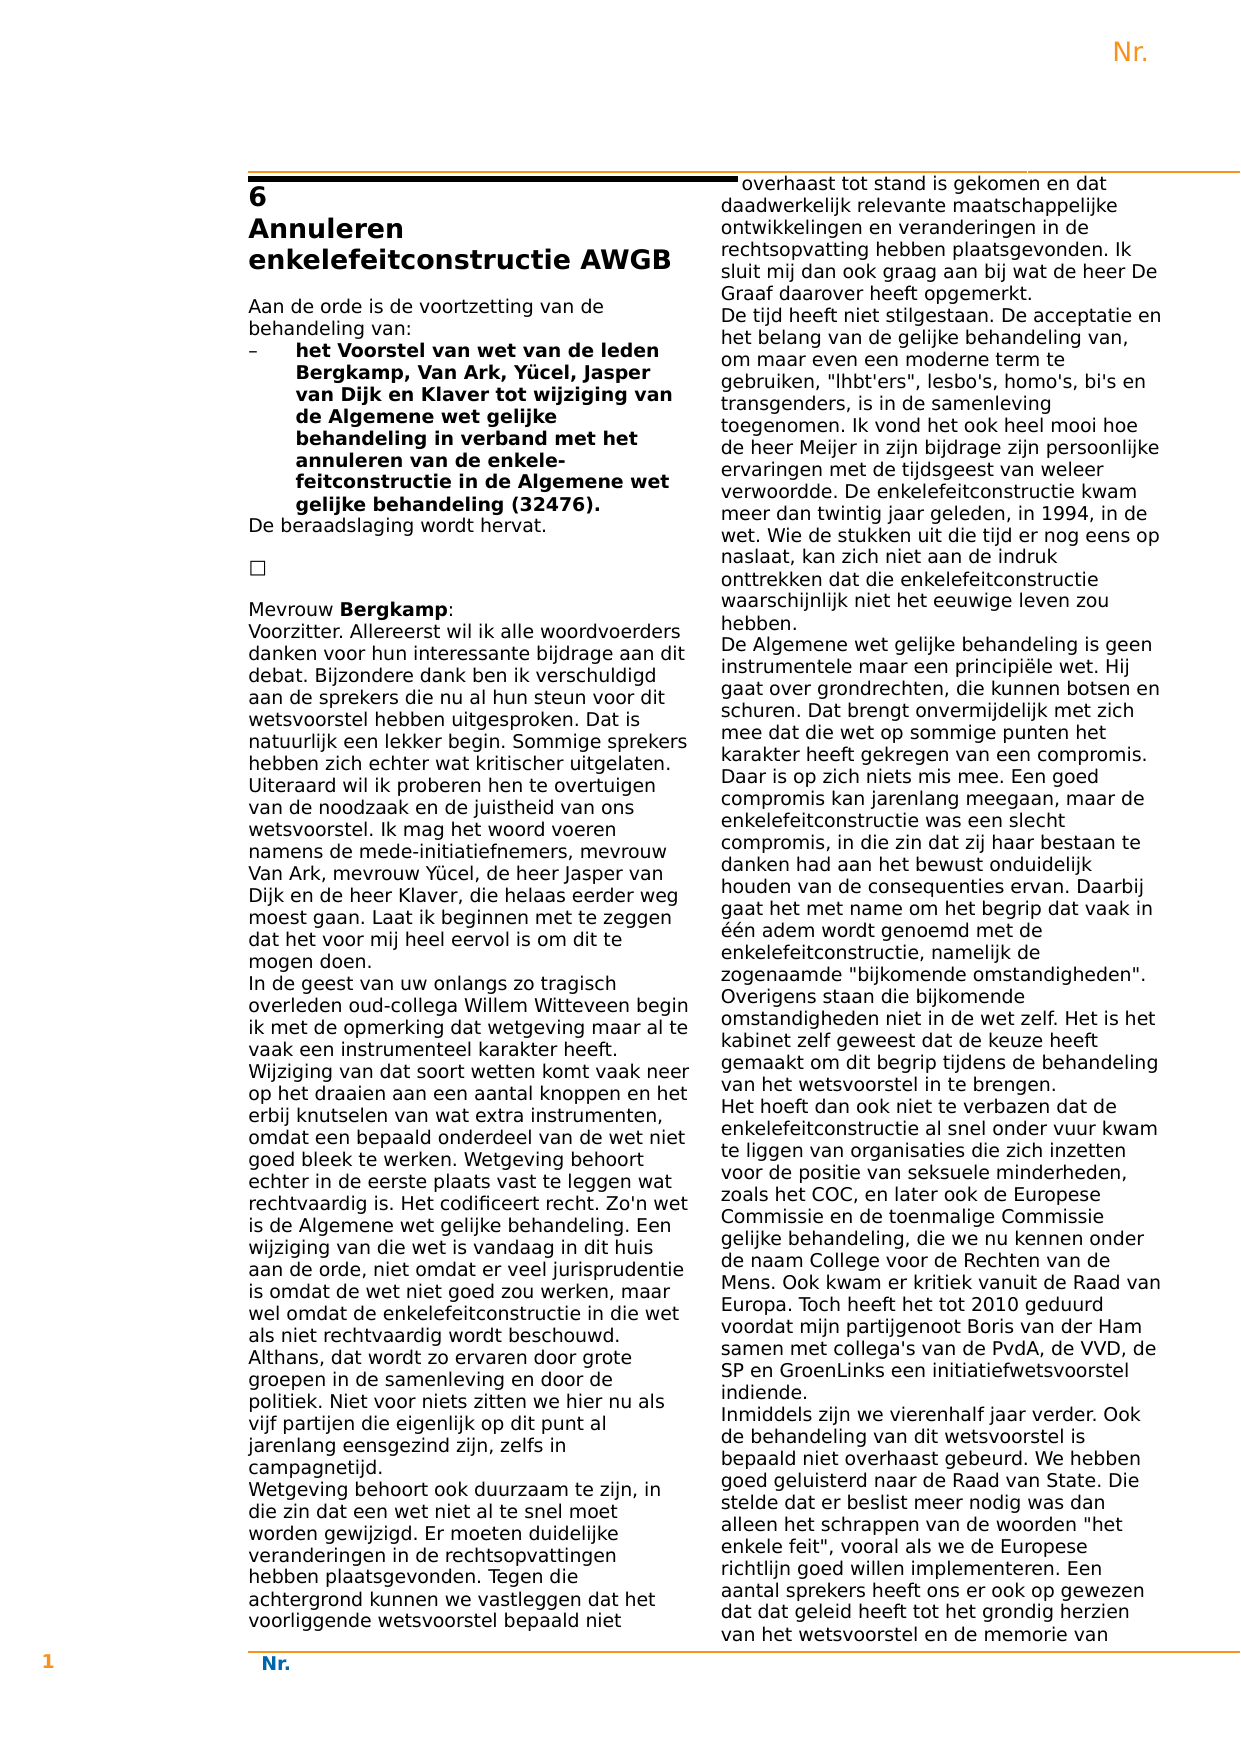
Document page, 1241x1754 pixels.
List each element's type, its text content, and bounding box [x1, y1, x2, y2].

text overhaast tot stand is gekomen en dat daadwerkelijk relevante maatschappelijke ontwikkelingen en veranderingen in de rechtsopvatting hebben plaatsgevonden. Ik sluit mij dan ook graag aan bij wat de heer De Graaf daarover heeft opgemerkt. [721, 173, 1163, 305]
text Het hoeft dan ook niet te verbazen dat de enkelefeitconstructie al snel onder vuur kwam te liggen van organisaties die zich inzetten voor de positie van seksuele minderheden, zoals het COC, en later ook de Europese Commissie en de toenmalige Commissie gelijke behandeling, die we nu kennen onder de naam College voor de Rechten van de Mens. Ook kwam er kritiek vanuit de Raad van Europa. Toch heeft het tot 2010 geduurd voordat mijn partijgenoot Boris van der Ham samen met collega's van de PvdA, de VVD, de SP en GroenLinks een initiatiefwetsvoorstel indiende. [721, 1096, 1163, 1404]
list het Voorstel van wet van de leden Bergkamp, Van Ark, Yücel, Jasper van Dijk en Klaver tot wijziging van de Algemene wet gelijke behandeling in verband met het annuleren van de enkele-feitconstructie in de Algemene wet gelijke behandeling (32476). [248, 339, 691, 515]
text In de geest van uw onlangs zo tragisch overleden oud-collega Willem Witteveen begin ik met de opmerking dat wetgeving maar al te vaak een instrumenteel karakter heeft. Wijziging van dat soort wetten komt vaak neer op het draaien aan een aantal knoppen en het erbij knutselen van wat extra instrumenten, omdat een bepaald onderdeel van de wet niet goed bleek te werken. Wetgeving behoort echter in de eerste plaats vast te leggen wat rechtvaardig is. Het codificeert recht. Zo'n wet is de Algemene wet gelijke behandeling. Een wijziging van die wet is vandaag in dit huis aan de orde, niet omdat er veel jurisprudentie is omdat de wet niet goed zou werken, maar wel omdat de enkelefeitconstructie in die wet als niet rechtvaardig wordt beschouwd. Althans, dat wordt zo ervaren door grote groepen in de samenleving en door de politiek. Niet voor niets zitten we hier nu als vijf partijen die eigenlijk op dit punt al jarenlang eensgezind zijn, zelfs in campagnetijd. [248, 973, 691, 1478]
text Mevrouw Bergkamp: [248, 599, 691, 621]
text Inmiddels zijn we vierenhalf jaar verder. Ook de behandeling van dit wetsvoorstel is bepaald niet overhaast gebeurd. We hebben goed geluisterd naar de Raad van State. Die stelde dat er beslist meer nodig was dan alleen het schrappen van de woorden "het enkele feit", vooral als we de Europese richtlijn goed willen implementeren. Een aantal sprekers heeft ons er ook op gewezen dat dat geleid heeft tot het grondig herzien van het wetsvoorstel en de memorie van [721, 1404, 1163, 1645]
text De beraadslaging wordt hervat. [248, 515, 691, 537]
title 6 Annuleren enkelefeitconstructie AWGB [248, 182, 691, 276]
text Voorzitter. Allereerst wil ik alle woordvoerders danken voor hun interessante bijdrage aan dit debat. Bijzondere dank ben ik verschuldigd aan de sprekers die nu al hun steun voor dit wetsvoorstel hebben uitgesproken. Dat is natuurlijk een lekker begin. Sommige sprekers hebben zich echter wat kritischer uitgelaten. Uiteraard wil ik proberen hen te overtuigen van de noodzaak en de juistheid van ons wetsvoorstel. Ik mag het woord voeren namens de mede-initiatiefnemers, mevrouw Van Ark, mevrouw Yücel, de heer Jasper van Dijk en de heer Klaver, die helaas eerder weg moest gaan. Laat ik beginnen met te zeggen dat het voor mij heel eervol is om dit te mogen doen. [248, 621, 691, 973]
text Wetgeving behoort ook duurzaam te zijn, in die zin dat een wet niet al te snel moet worden gewijzigd. Er moeten duidelijke veranderingen in de rechtsopvattingen hebben plaatsgevonden. Tegen die achtergrond kunnen we vastleggen dat het voorliggende wetsvoorstel bepaald niet [248, 1478, 691, 1632]
text Aan de orde is de voortzetting van de behandeling van: [248, 296, 691, 339]
text De tijd heeft niet stilgestaan. De acceptatie en het belang van de gelijke behandeling van, om maar even een moderne term te gebruiken, "lhbt'ers", lesbo's, homo's, bi's en transgenders, is in de samenleving toegenomen. Ik vond het ook heel mooi hoe de heer Meijer in zijn bijdrage zijn persoonlijke ervaringen met de tijdsgeest van weleer verwoordde. De enkelefeitconstructie kwam meer dan twintig jaar geleden, in 1994, in de wet. Wie de stukken uit die tijd er nog eens op naslaat, kan zich niet aan de indruk onttrekken dat die enkelefeitconstructie waarschijnlijk niet het eeuwige leven zou hebben. [721, 305, 1163, 634]
text De Algemene wet gelijke behandeling is geen instrumentele maar een principiële wet. Hij gaat over grondrechten, die kunnen botsen en schuren. Dat brengt onvermijdelijk met zich mee dat die wet op sommige punten het karakter heeft gekregen van een compromis. Daar is op zich niets mis mee. Een goed compromis kan jarenlang meegaan, maar de enkelefeitconstructie was een slecht compromis, in die zin dat zij haar bestaan te danken had aan het bewust onduidelijk houden van de consequenties ervan. Daarbij gaat het met name om het begrip dat vaak in één adem wordt genoemd met de enkelefeitconstructie, namelijk de zogenaamde "bijkomende omstandigheden". Overigens staan die bijkomende omstandigheden niet in de wet zelf. Het is het kabinet zelf geweest dat de keuze heeft gemaakt om dit begrip tijdens de behandeling van het wetsvoorstel in te brengen. [721, 634, 1163, 1096]
text ⬜ [248, 557, 691, 579]
